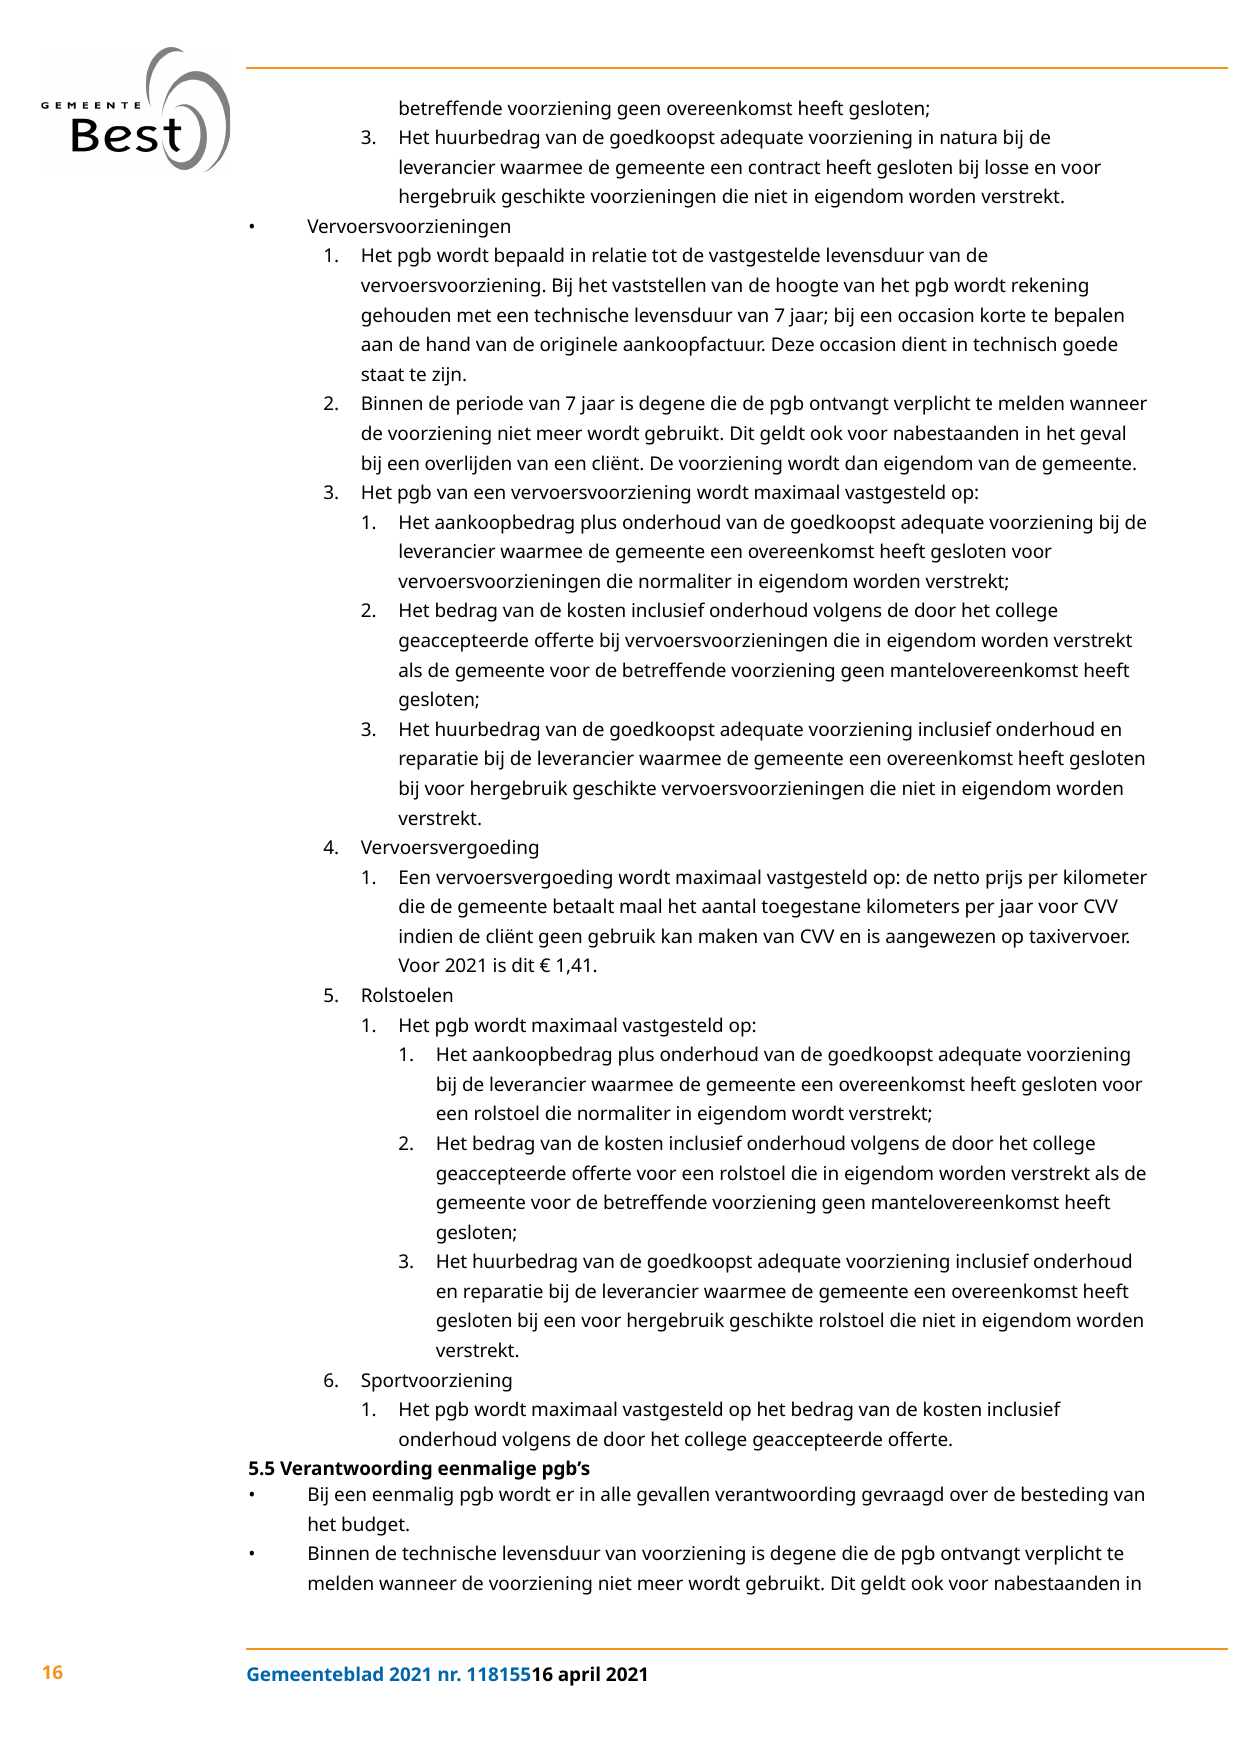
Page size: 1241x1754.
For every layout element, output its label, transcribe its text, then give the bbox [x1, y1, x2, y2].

list Het pgb van een vervoersvoorziening wordt maximaal vastgesteld op: [323, 479, 1152, 505]
list Een vervoersvergoeding wordt maximaal vastgesteld op: de netto prijs per kilometer die de gemeente betaalt maal het aantal toegestane kilometers per jaar voor CVV indien de cliënt geen gebruik kan maken van CVV en is aangewezen op taxivervoer. Voor 2021 is dit € 1,41. [361, 864, 1152, 978]
list Vervoersvergoeding [323, 834, 1152, 860]
list Bij een eenmalig pgb wordt er in alle gevallen verantwoording gevraagd over de besteding van het budget. [248, 1481, 1152, 1537]
list Het aankoopbedrag plus onderhoud van de goedkoopst adequate voorziening bij de leverancier waarmee de gemeente een overeenkomst heeft gesloten voor vervoersvoorzieningen die normaliter in eigendom worden verstrekt; [361, 509, 1152, 594]
list Binnen de periode van 7 jaar is degene die de pgb ontvangt verplicht te melden wanneer de voorziening niet meer wordt gebruikt. Dit geldt ook voor nabestaanden in het geval bij een overlijden van een cliënt. De voorziening wordt dan eigendom van de gemeente. [323, 391, 1152, 476]
list Het bedrag van de kosten inclusief onderhoud volgens de door het college geaccepteerde offerte voor een rolstoel die in eigendom worden verstrekt als de gemeente voor de betreffende voorziening geen mantelovereenkomst heeft gesloten; [398, 1130, 1152, 1245]
list Het pgb wordt bepaald in relatie tot de vastgestelde levensduur van de vervoersvoorziening. Bij het vaststellen van de hoogte van het pgb wordt rekening gehouden met een technische levensduur van 7 jaar; bij een occasion korte te bepalen aan de hand van de originele aankoopfactuur. Deze occasion dient in technisch goede staat te zijn. [323, 243, 1152, 387]
list Het huurbedrag van de goedkoopst adequate voorziening inclusief onderhoud en reparatie bij de leverancier waarmee de gemeente een overeenkomst heeft gesloten bij voor hergebruik geschikte vervoersvoorzieningen die niet in eigendom worden verstrekt. [361, 716, 1152, 831]
picture [41, 47, 231, 172]
list betreffende voorziening geen overeenkomst heeft gesloten; [361, 95, 1152, 121]
list Het aankoopbedrag plus onderhoud van de goedkoopst adequate voorziening bij de leverancier waarmee de gemeente een overeenkomst heeft gesloten voor een rolstoel die normaliter in eigendom wordt verstrekt; [398, 1041, 1152, 1126]
list Het bedrag van de kosten inclusief onderhoud volgens de door het college geaccepteerde offerte bij vervoersvoorzieningen die in eigendom worden verstrekt als de gemeente voor de betreffende voorziening geen mantelovereenkomst heeft gesloten; [361, 598, 1152, 712]
list Het pgb wordt maximaal vastgesteld op: [361, 1012, 1152, 1038]
list Vervoersvoorzieningen [248, 213, 1152, 239]
list Sportvoorziening [323, 1367, 1152, 1393]
text 5.5 Verantwoording eenmalige pgb’s [248, 1456, 1152, 1481]
list Het pgb wordt maximaal vastgesteld op het bedrag van de kosten inclusief onderhoud volgens de door het college geaccepteerde offerte. [361, 1396, 1152, 1452]
list Het huurbedrag van de goedkoopst adequate voorziening in natura bij de leverancier waarmee de gemeente een contract heeft gesloten bij losse en voor hergebruik geschikte voorzieningen die niet in eigendom worden verstrekt. [361, 124, 1152, 209]
list Het huurbedrag van de goedkoopst adequate voorziening inclusief onderhoud en reparatie bij de leverancier waarmee de gemeente een overeenkomst heeft gesloten bij een voor hergebruik geschikte rolstoel die niet in eigendom worden verstrekt. [398, 1248, 1152, 1363]
list Rolstoelen [323, 982, 1152, 1008]
list Binnen de technische levensduur van voorziening is degene die de pgb ontvangt verplicht te melden wanneer de voorziening niet meer wordt gebruikt. Dit geldt ook voor nabestaanden in [248, 1541, 1152, 1596]
